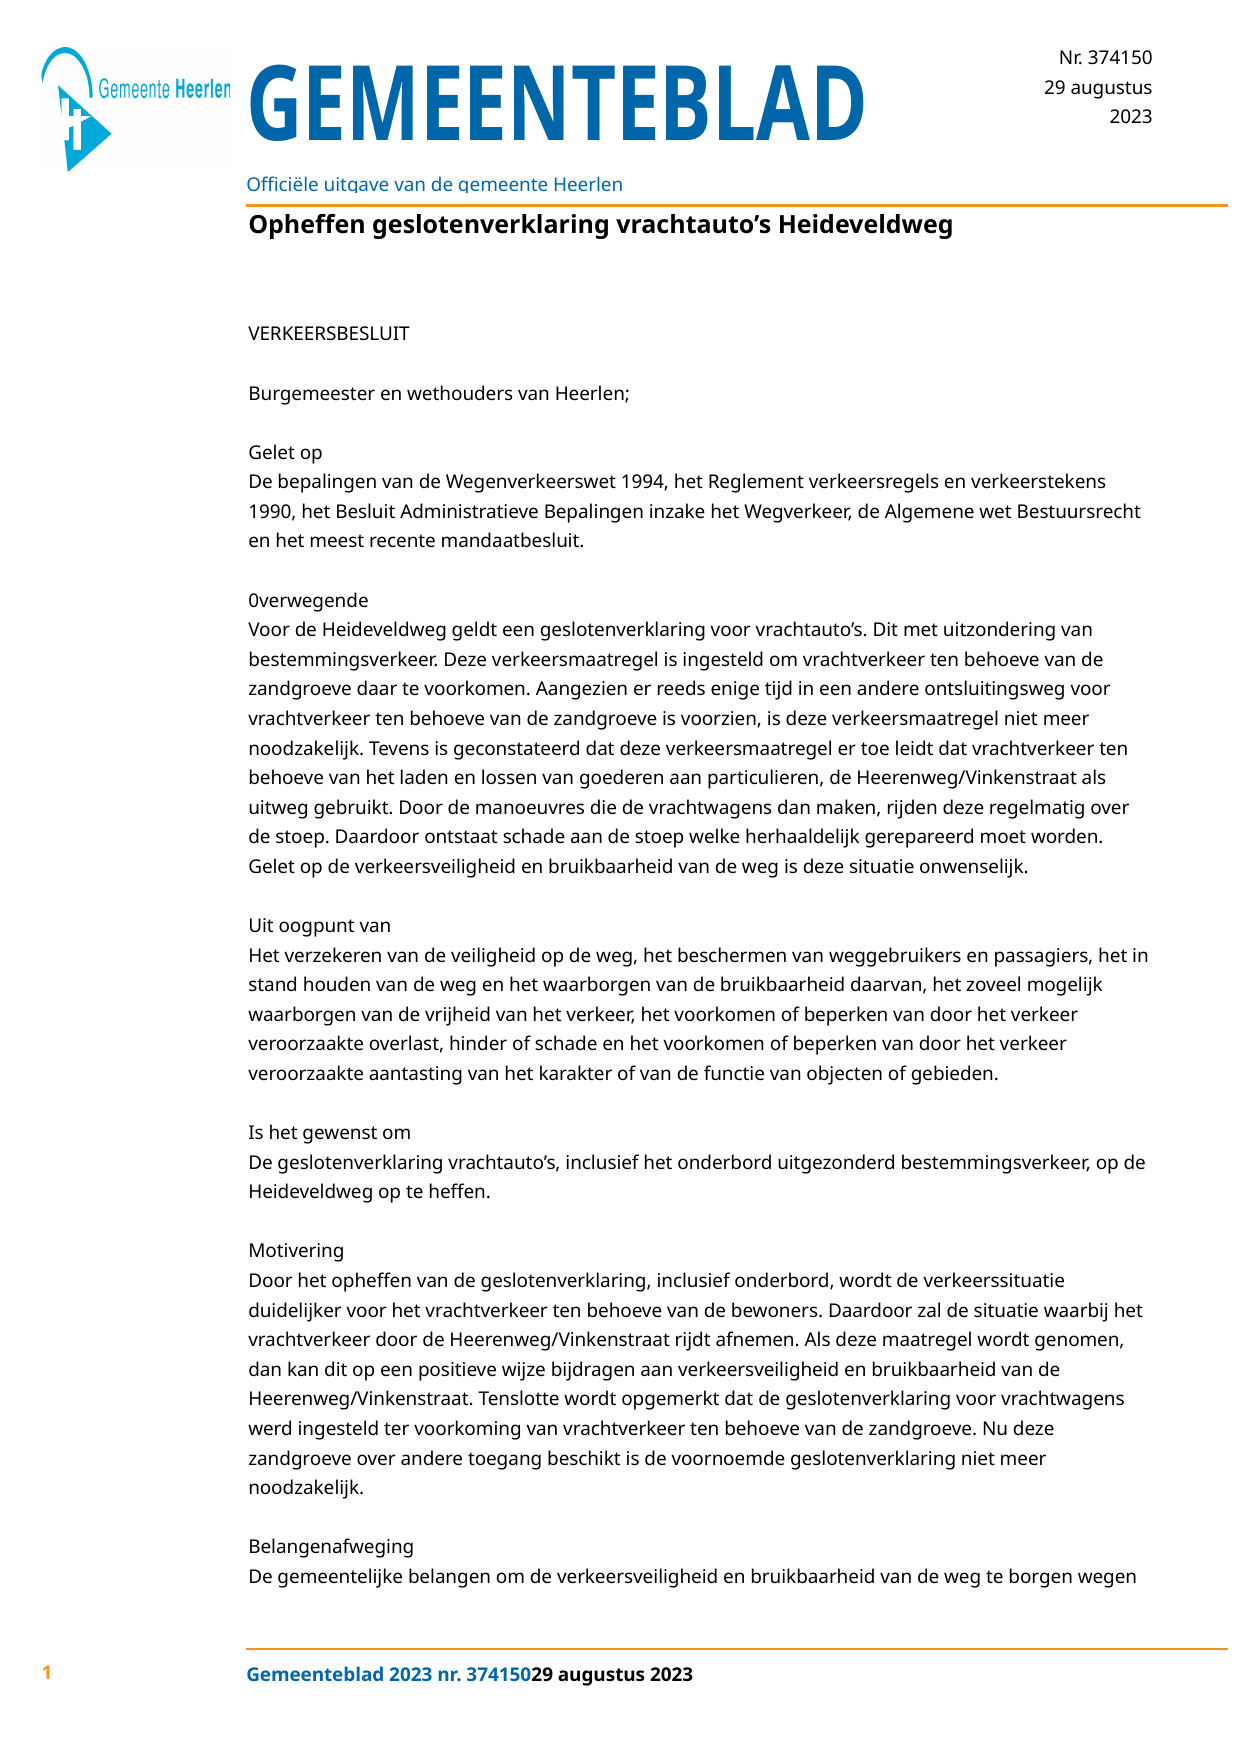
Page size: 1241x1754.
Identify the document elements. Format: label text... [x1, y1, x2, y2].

text De gemeentelijke belangen om de verkeersveiligheid en bruikbaarheid van de weg te borgen wegen [248, 1563, 1152, 1589]
text De geslotenverklaring vrachtauto’s, inclusief het onderbord uitgezonderd bestemmingsverkeer, op de Heideveldweg op te heffen. [248, 1149, 1152, 1204]
text Is het gewenst om [248, 1119, 1152, 1145]
text Door het opheffen van de geslotenverklaring, inclusief onderbord, wordt de verkeerssituatie duidelijker voor het vrachtverkeer ten behoeve van de bewoners. Daardoor zal de situatie waarbij het vrachtverkeer door de Heerenweg/Vinkenstraat rijdt afnemen. Als deze maatregel wordt genomen, dan kan dit op een positieve wijze bijdragen aan verkeersveiligheid en bruikbaarheid van de Heerenweg/Vinkenstraat. Tenslotte wordt opgemerkt dat de geslotenverklaring voor vrachtwagens werd ingesteld ter voorkoming van vrachtverkeer ten behoeve van de zandgroeve. Nu deze zandgroeve over andere toegang beschikt is de voornoemde geslotenverklaring niet meer noodzakelijk. [248, 1267, 1152, 1500]
picture [41, 47, 231, 172]
text Voor de Heideveldweg geldt een geslotenverklaring voor vrachtauto’s. Dit met uitzondering van bestemmingsverkeer. Deze verkeersmaatregel is ingesteld om vrachtverkeer ten behoeve van de zandgroeve daar te voorkomen. Aangezien er reeds enige tijd in een andere ontsluitingsweg voor vrachtverkeer ten behoeve van de zandgroeve is voorzien, is deze verkeersmaatregel niet meer noodzakelijk. Tevens is geconstateerd dat deze verkeersmaatregel er toe leidt dat vrachtverkeer ten behoeve van het laden en lossen van goederen aan particulieren, de Heerenweg/Vinkenstraat als uitweg gebruikt. Door de manoeuvres die de vrachtwagens dan maken, rijden deze regelmatig over de stoep. Daardoor ontstaat schade aan de stoep welke herhaaldelijk gerepareerd moet worden. Gelet op de verkeersveiligheid en bruikbaarheid van de weg is deze situatie onwenselijk. [248, 616, 1152, 879]
text Motivering [248, 1238, 1152, 1263]
text Het verzekeren van de veiligheid op de weg, het beschermen van weggebruikers en passagiers, het in stand houden van de weg en het waarborgen van de bruikbaarheid daarvan, het zoveel mogelijk waarborgen van de vrijheid van het verkeer, het voorkomen of beperken van door het verkeer veroorzaakte overlast, hinder of schade en het voorkomen of beperken van door het verkeer veroorzaakte aantasting van het karakter of van de functie van objecten of gebieden. [248, 942, 1152, 1086]
text Opheffen geslotenverklaring vrachtauto’s Heideveldweg [248, 207, 1152, 241]
text Belangenafweging [248, 1533, 1152, 1559]
text VERKEERSBESLUIT [248, 321, 1152, 346]
text Burgemeester en wethouders van Heerlen; [248, 380, 1152, 406]
text De bepalingen van de Wegenverkeerswet 1994, het Reglement verkeersregels en verkeerstekens 1990, het Besluit Administratieve Bepalingen inzake het Wegverkeer, de Algemene wet Bestuursrecht en het meest recente mandaatbesluit. [248, 468, 1152, 553]
text 0verwegende [248, 587, 1152, 613]
text Uit oogpunt van [248, 912, 1152, 938]
picture [41, 47, 59, 70]
text Gelet op [248, 439, 1152, 465]
